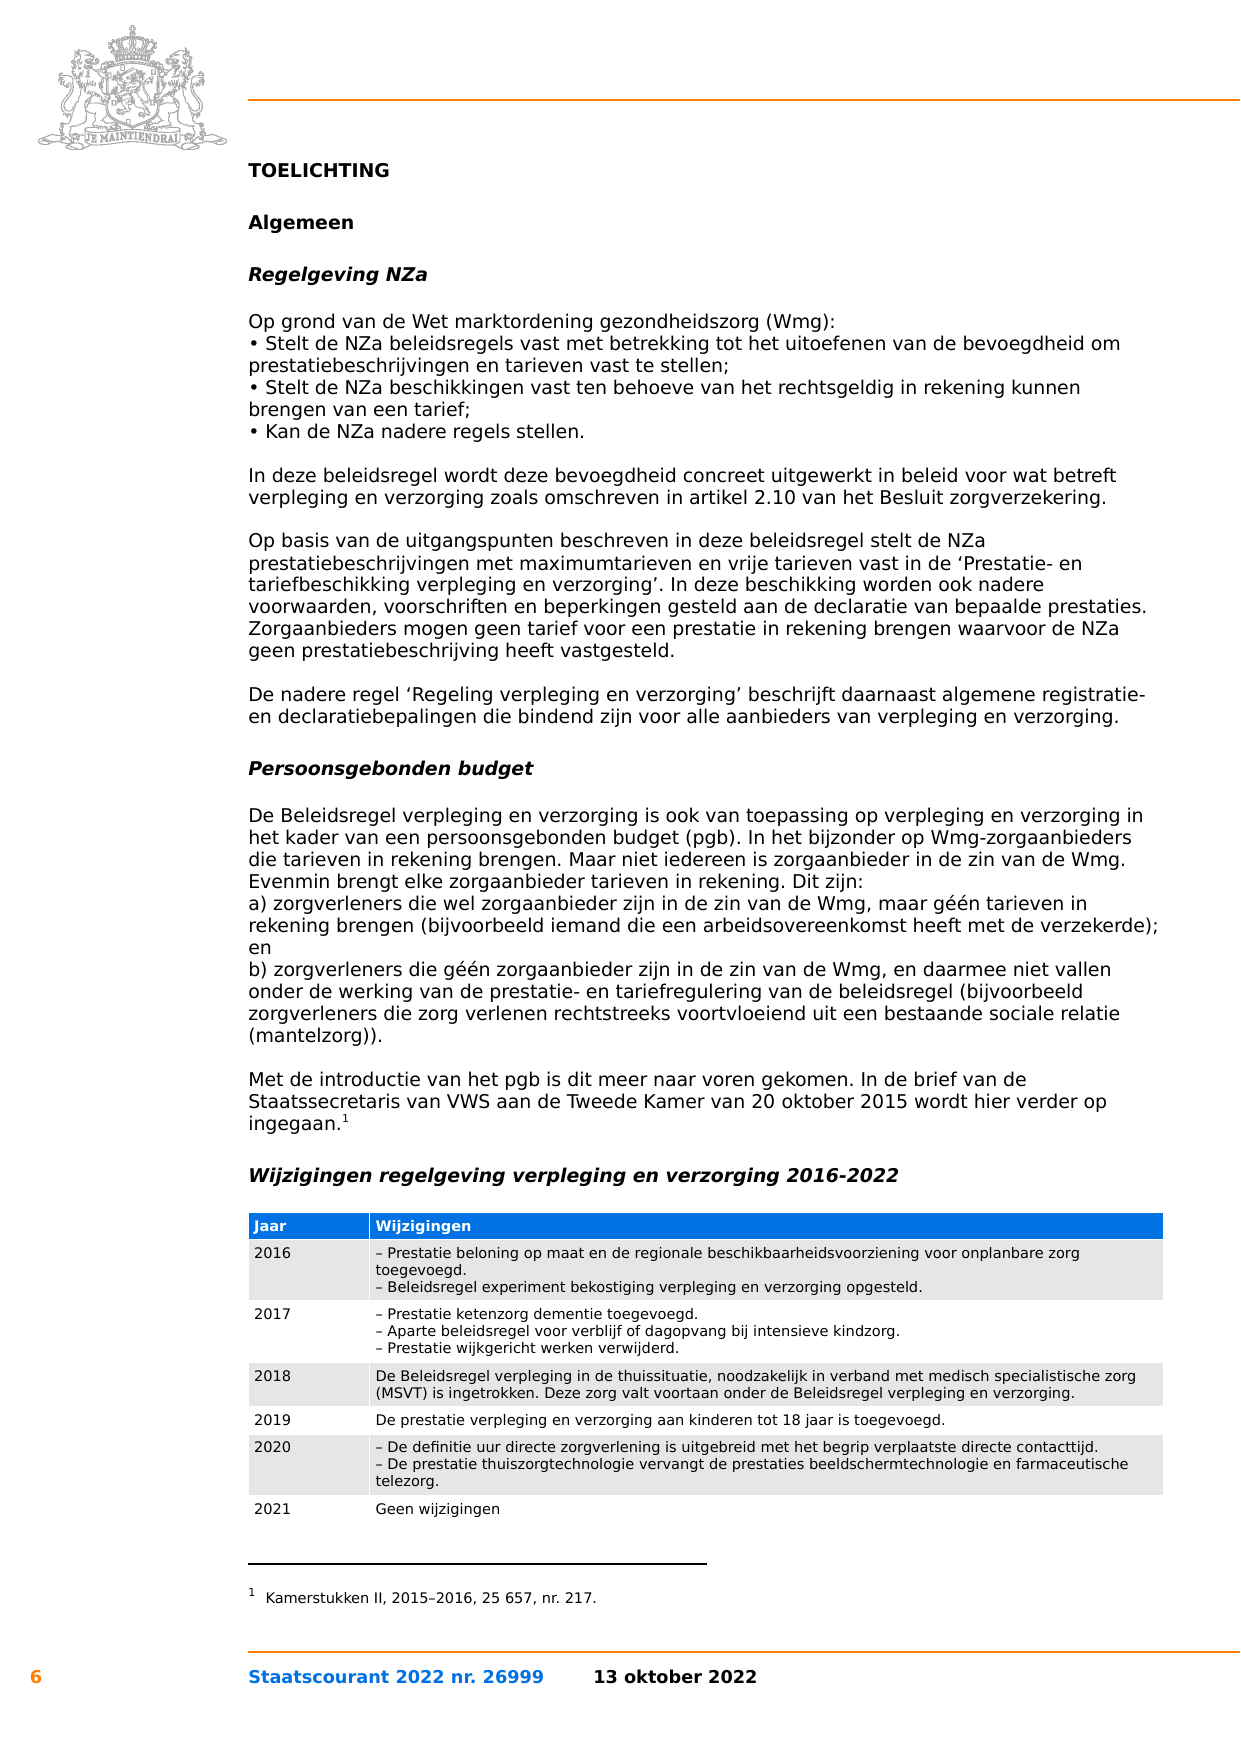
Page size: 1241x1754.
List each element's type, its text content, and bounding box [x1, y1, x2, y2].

text De Beleidsregel verpleging en verzorging is ook van toepassing op verpleging en verzorging in het kader van een persoonsgebonden budget (pgb). In het bijzonder op Wmg-zorgaanbieders die tarieven in rekening brengen. Maar niet iedereen is zorgaanbieder in de zin van de Wmg. Evenmin brengt elke zorgaanbieder tarieven in rekening. Dit zijn: [248, 805, 1163, 893]
text • Kan de NZa nadere regels stellen. [248, 421, 1163, 443]
table_cell – Prestatie ketenzorg dementie toegevoegd. – Aparte beleidsregel voor verblijf of dagopvang bij intensieve kindzorg. – Prestatie wijkgericht werken verwijderd. [370, 1301, 1163, 1362]
text Op grond van de Wet marktordening gezondheidszorg (Wmg): [248, 311, 1163, 333]
text a) zorgverleners die wel zorgaanbieder zijn in de zin van de Wmg, maar géén tarieven in rekening brengen (bijvoorbeeld iemand die een arbeidsovereenkomst heeft met de verzekerde); en [248, 893, 1163, 959]
table_cell 2020 [249, 1435, 369, 1495]
table_cell 2018 [249, 1363, 369, 1406]
subtitle TOELICHTING [248, 160, 1163, 182]
table_cell 2016 [249, 1240, 369, 1300]
table_cell De Beleidsregel verpleging in de thuissituatie, noodzakelijk in verband met medisch specialistische zorg (MSVT) is ingetrokken. Deze zorg valt voortaan onder de Beleidsregel verpleging en verzorging. [370, 1363, 1163, 1406]
subtitle Algemeen [248, 212, 1163, 234]
text b) zorgverleners die géén zorgaanbieder zijn in de zin van de Wmg, en daarmee niet vallen onder de werking van de prestatie- en tariefregulering van de beleidsregel (bijvoorbeeld zorgverleners die zorg verlenen rechtstreeks voortvloeiend uit een bestaande sociale relatie (mantelzorg)). [248, 959, 1163, 1047]
text In deze beleidsregel wordt deze bevoegdheid concreet uitgewerkt in beleid voor wat betreft verpleging en verzorging zoals omschreven in artikel 2.10 van het Besluit zorgverzekering. [248, 464, 1163, 508]
text Met de introductie van het pgb is dit meer naar voren gekomen. In de brief van de Staatssecretaris van VWS aan de Tweede Kamer van 20 oktober 2015 wordt hier verder op ingegaan. [248, 1069, 1163, 1135]
text • Stelt de NZa beschikkingen vast ten behoeve van het rechtsgeldig in rekening kunnen brengen van een tarief; [248, 377, 1163, 421]
subtitle Persoonsgebonden budget [248, 758, 1163, 780]
picture [38, 25, 227, 150]
text Kamerstukken II, 2015–2016, 25 657, nr. 217. [248, 1586, 1163, 1608]
table_cell De prestatie verpleging en verzorging aan kinderen tot 18 jaar is toegevoegd. [370, 1407, 1163, 1433]
table_header Jaar [249, 1213, 369, 1239]
text De nadere regel ‘Regeling verpleging en verzorging’ beschrijft daarnaast algemene registratie- en declaratiebepalingen die bindend zijn voor alle aanbieders van verpleging en verzorging. [248, 684, 1163, 728]
subtitle Regelgeving NZa [248, 264, 1163, 286]
table_cell 2017 [249, 1301, 369, 1362]
table_header Wijzigingen [370, 1213, 1163, 1239]
text Op basis van de uitgangspunten beschreven in deze beleidsregel stelt de NZa prestatiebeschrijvingen met maximumtarieven en vrije tarieven vast in de ‘Prestatie- en tariefbeschikking verpleging en verzorging’. In deze beschikking worden ook nadere voorwaarden, voorschriften en beperkingen gesteld aan de declaratie van bepaalde prestaties. Zorgaanbieders mogen geen tarief voor een prestatie in rekening brengen waarvoor de NZa geen prestatiebeschrijving heeft vastgesteld. [248, 530, 1163, 662]
subtitle Wijzigingen regelgeving verpleging en verzorging 2016-2022 [248, 1165, 1163, 1187]
table_cell – De definitie uur directe zorgverlening is uitgebreid met het begrip verplaatste directe contacttijd. – De prestatie thuiszorgtechnologie vervangt de prestaties beeldschermtechnologie en farmaceutische telezorg. [370, 1435, 1163, 1495]
table_cell Geen wijzigingen [370, 1496, 1163, 1522]
text • Stelt de NZa beleidsregels vast met betrekking tot het uitoefenen van de bevoegdheid om prestatiebeschrijvingen en tarieven vast te stellen; [248, 333, 1163, 377]
table_cell 2021 [249, 1496, 369, 1522]
table_cell 2019 [249, 1407, 369, 1433]
table_cell – Prestatie beloning op maat en de regionale beschikbaarheidsvoorziening voor onplanbare zorg toegevoegd. – Beleidsregel experiment bekostiging verpleging en verzorging opgesteld. [370, 1240, 1163, 1300]
